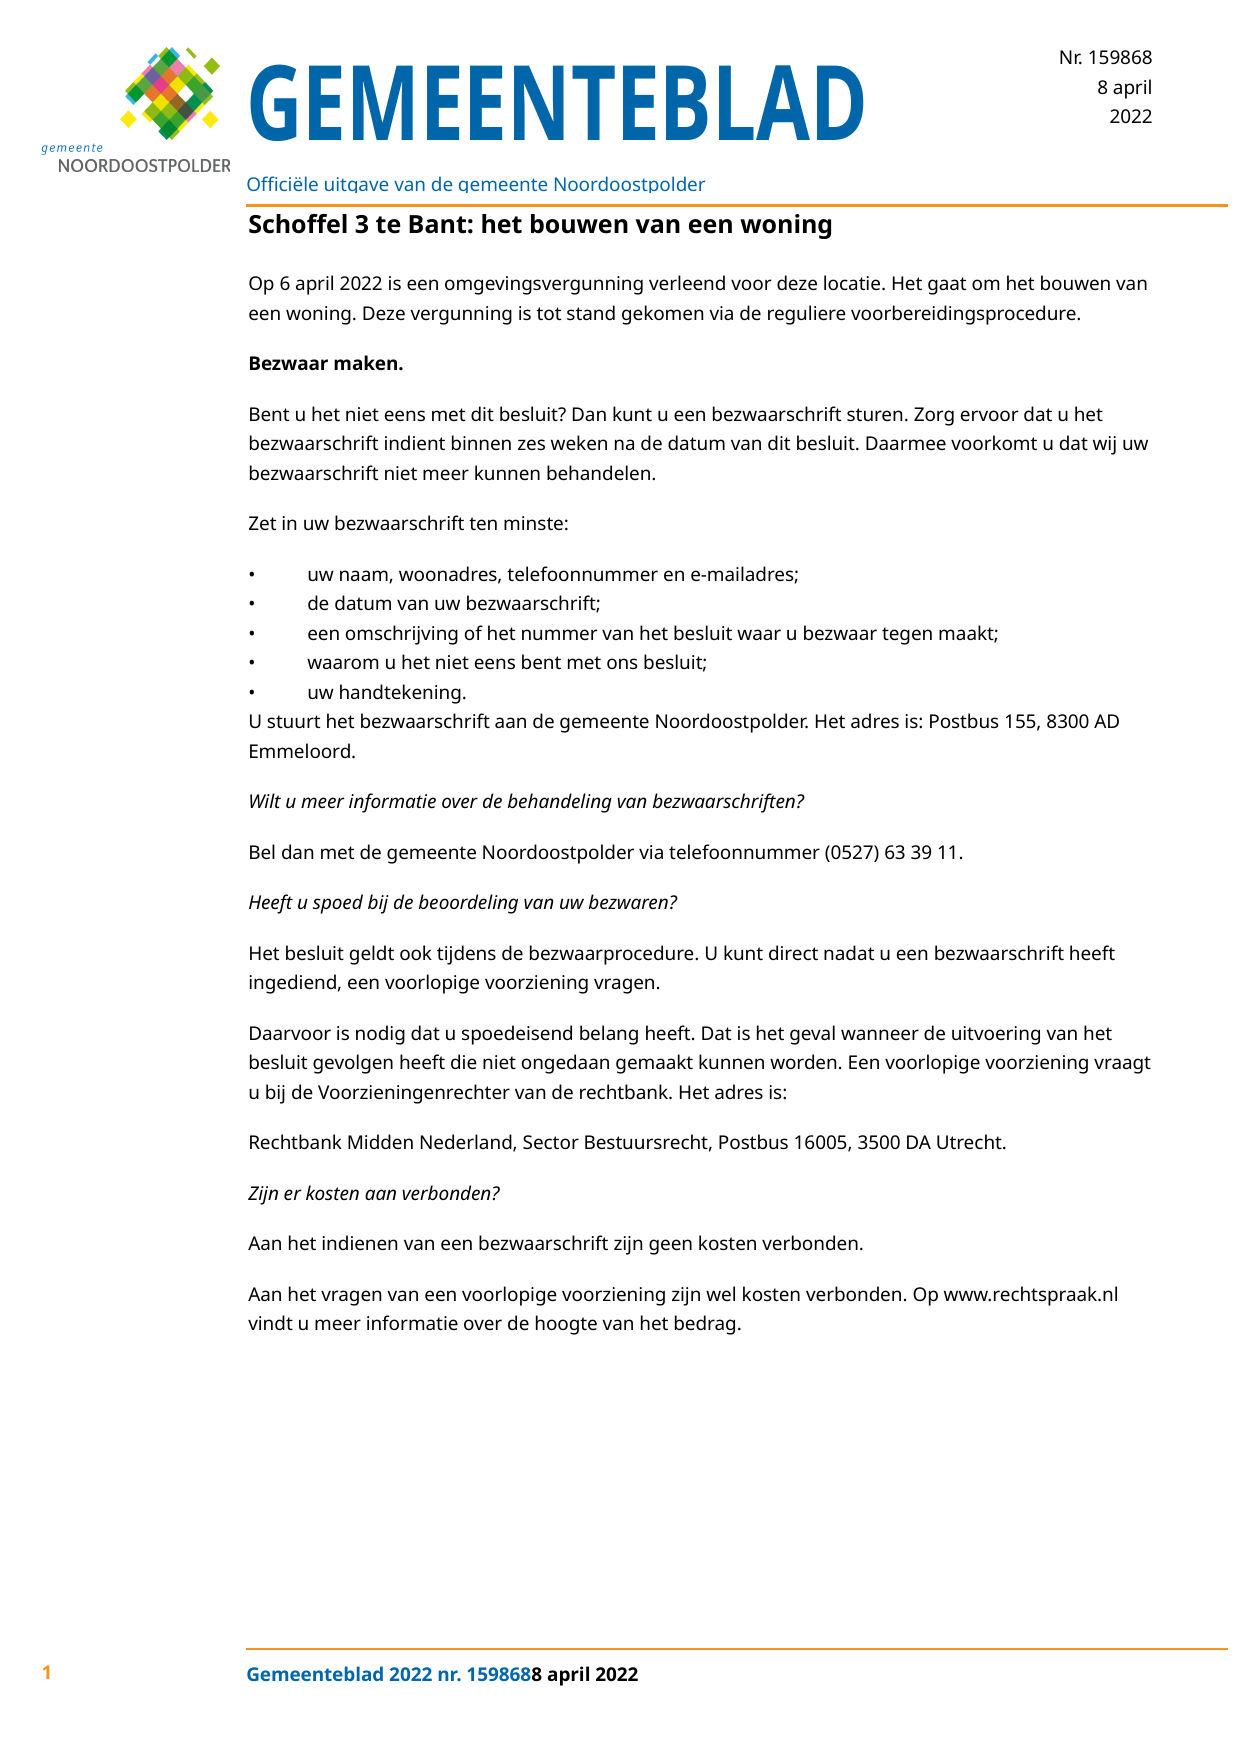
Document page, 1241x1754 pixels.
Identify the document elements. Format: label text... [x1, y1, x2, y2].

text Daarvoor is nodig dat u spoedeisend belang heeft. Dat is het geval wanneer de uitvoering van het besluit gevolgen heeft die niet ongedaan gemaakt kunnen worden. Een voorlopige voorziening vraagt u bij de Voorzieningenrechter van de rechtbank. Het adres is: [248, 1020, 1152, 1105]
text Rechtbank Midden Nederland, Sector Bestuursrecht, Postbus 16005, 3500 DA Utrecht. [248, 1129, 1152, 1155]
list uw naam, woonadres, telefoonnummer en e-mailadres; [248, 561, 1152, 586]
text Bezwaar maken. [248, 350, 1152, 376]
list waarom u het niet eens bent met ons besluit; [248, 649, 1152, 675]
text Aan het vragen van een voorlopige voorziening zijn wel kosten verbonden. Op www.rechtspraak.nl vindt u meer informatie over de hoogte van het bedrag. [248, 1281, 1152, 1336]
text Wilt u meer informatie over de behandeling van bezwaarschriften? [248, 789, 1152, 814]
picture [41, 47, 231, 172]
list een omschrijving of het nummer van het besluit waar u bezwaar tegen maakt; [248, 620, 1152, 646]
text Aan het indienen van een bezwaarschrift zijn geen kosten verbonden. [248, 1230, 1152, 1256]
text Bel dan met de gemeente Noordoostpolder via telefoonnummer (0527) 63 39 11. [248, 839, 1152, 865]
text Op 6 april 2022 is een omgevingsvergunning verleend voor deze locatie. Het gaat om het bouwen van een woning. Deze vergunning is tot stand gekomen via de reguliere voorbereidingsprocedure. [248, 270, 1152, 326]
text Zet in uw bezwaarschrift ten minste: [248, 510, 1152, 536]
list uw handtekening. [248, 679, 1152, 705]
text Heeft u spoed bij de beoordeling van uw bezwaren? [248, 889, 1152, 915]
text Het besluit geldt ook tijdens de bezwaarprocedure. U kunt direct nadat u een bezwaarschrift heeft ingediend, een voorlopige voorziening vragen. [248, 940, 1152, 995]
text Schoffel 3 te Bant: het bouwen van een woning [248, 207, 1152, 241]
text Zijn er kosten aan verbonden? [248, 1180, 1152, 1206]
text Bent u het niet eens met dit besluit? Dan kunt u een bezwaarschrift sturen. Zorg ervoor dat u het bezwaarschrift indient binnen zes weken na de datum van dit besluit. Daarmee voorkomt u dat wij uw bezwaarschrift niet meer kunnen behandelen. [248, 401, 1152, 486]
list de datum van uw bezwaarschrift; [248, 590, 1152, 616]
text U stuurt het bezwaarschrift aan de gemeente Noordoostpolder. Het adres is: Postbus 155, 8300 AD Emmeloord. [248, 709, 1152, 764]
